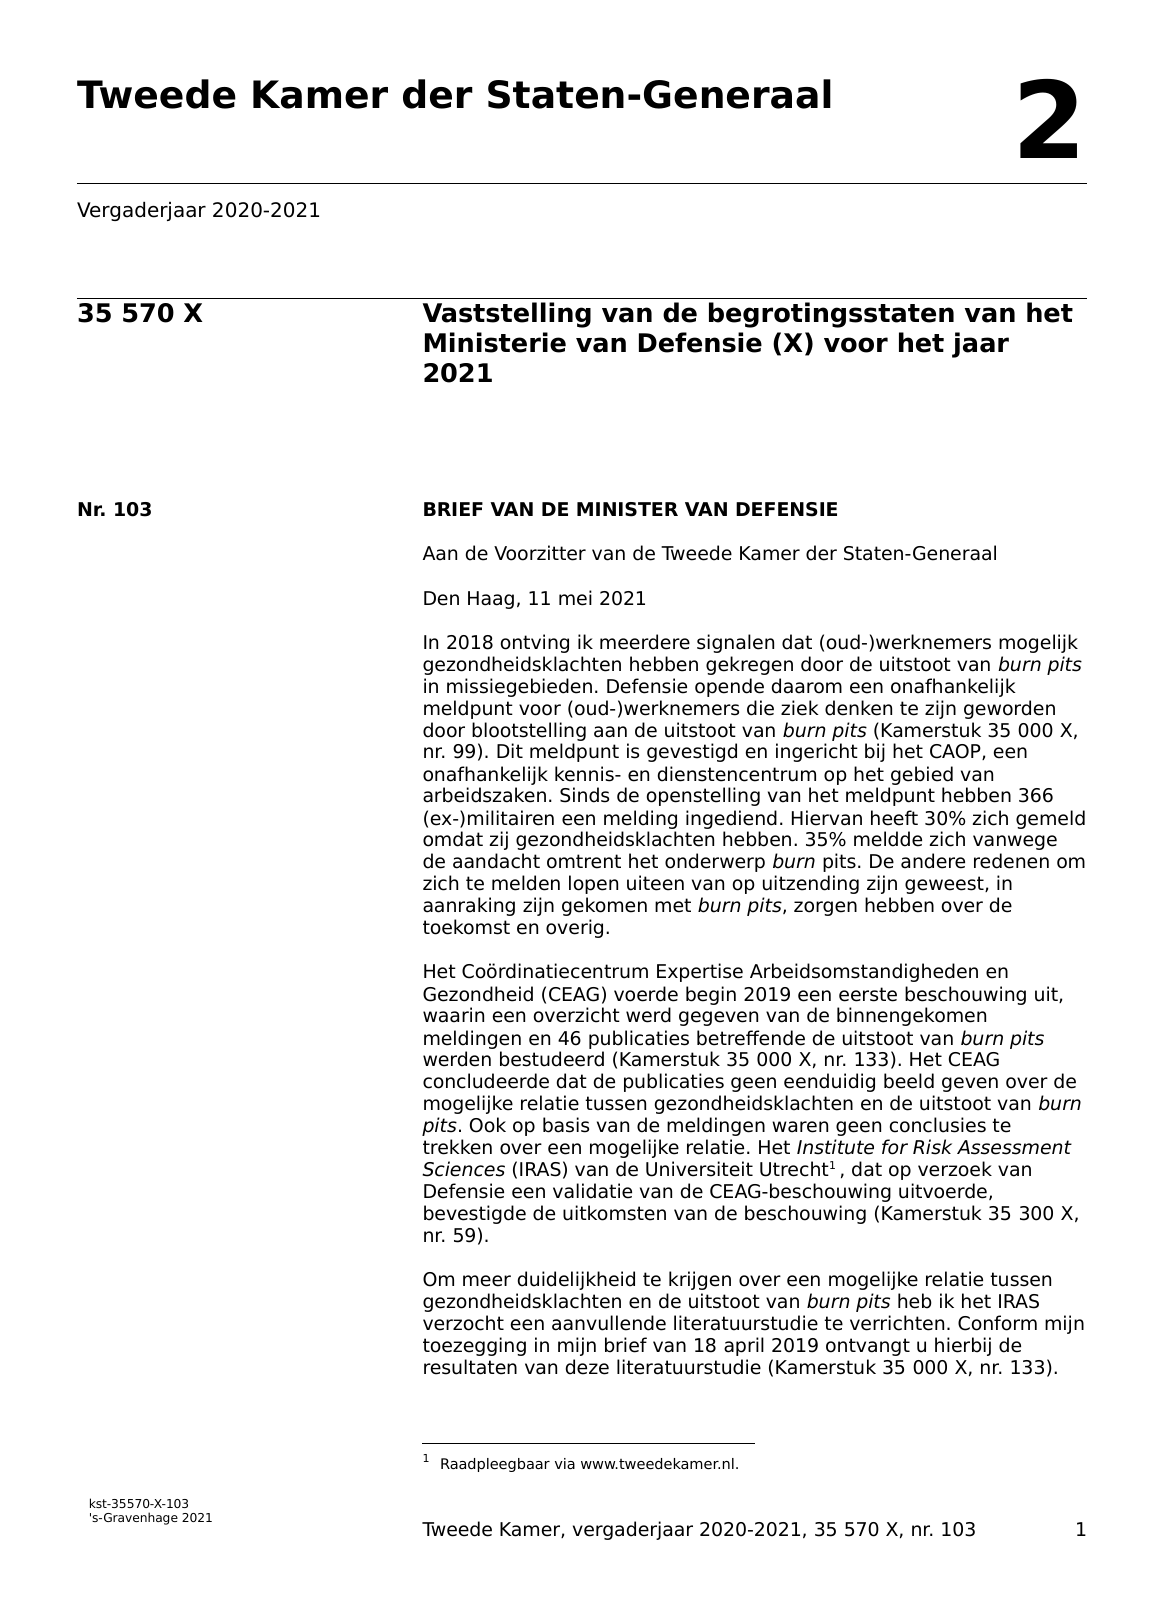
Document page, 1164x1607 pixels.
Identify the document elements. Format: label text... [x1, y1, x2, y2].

text kst-35570-X-103 [88, 1497, 323, 1511]
table_header Tweede Kamer der Staten-Generaal [77, 59, 886, 183]
text Raadpleegbaar via www.tweedekamer.nl. [422, 1452, 1087, 1474]
table_cell Vergaderjaar 2020-2021 [77, 184, 1087, 298]
text 's-Gravenhage 2021 [88, 1511, 323, 1525]
text In 2018 ontving ik meerdere signalen dat (oud-)werknemers mogelijk gezondheidsklachten hebben gekregen door de uitstoot van burn pits in missiegebieden. Defensie opende daarom een onafhankelijk meldpunt voor (oud-)werknemers die ziek denken te zijn geworden door blootstelling aan de uitstoot van burn pits (Kamerstuk 35 000 X, nr. 99). Dit meldpunt is gevestigd en ingericht bij het CAOP, een onafhankelijk kennis- en dienstencentrum op het gebied van arbeidszaken. Sinds de openstelling van het meldpunt hebben 366 (ex-)militairen een melding ingediend. Hiervan heeft 30% zich gemeld omdat zij gezondheidsklachten hebben. 35% meldde zich vanwege de aandacht omtrent het onderwerp burn pits. De andere redenen om zich te melden lopen uiteen van op uitzending zijn geweest, in aanraking zijn gekomen met burn pits, zorgen hebben over de toekomst en overig. [422, 632, 1087, 939]
subtitle Nr. 103 BRIEF VAN DE MINISTER VAN DEFENSIE [77, 499, 1087, 521]
text Om meer duidelijkheid te krijgen over een mogelijke relatie tussen gezondheidsklachten en de uitstoot van burn pits heb ik het IRAS verzocht een aanvullende literatuurstudie te verrichten. Conform mijn toezegging in mijn brief van 18 april 2019 ontvangt u hierbij de resultaten van deze literatuurstudie (Kamerstuk 35 000 X, nr. 133). [422, 1269, 1087, 1379]
table_header 2 [886, 59, 1087, 183]
text Aan de Voorzitter van de Tweede Kamer der Staten-Generaal [422, 543, 1087, 565]
text Het Coördinatiecentrum Expertise Arbeidsomstandigheden en Gezondheid (CEAG) voerde begin 2019 een eerste beschouwing uit, waarin een overzicht werd gegeven van de binnengekomen meldingen en 46 publicaties betreffende de uitstoot van burn pits werden bestudeerd (Kamerstuk 35 000 X, nr. 133). Het CEAG concludeerde dat de publicaties geen eenduidig beeld geven over de mogelijke relatie tussen gezondheidsklachten en de uitstoot van burn pits. Ook op basis van de meldingen waren geen conclusies te trekken over een mogelijke relatie. Het Institute for Risk Assessment Sciences (IRAS) van de Universiteit Utrecht, dat op verzoek van Defensie een validatie van de CEAG-beschouwing uitvoerde, bevestigde de uitkomsten van de beschouwing (Kamerstuk 35 300 X, nr. 59). [422, 961, 1087, 1247]
subtitle 35 570 X Vaststelling van de begrotingsstaten van het Ministerie van Defensie (X) voor het jaar 2021 [77, 299, 1087, 388]
text Den Haag, 11 mei 2021 [422, 587, 1087, 609]
